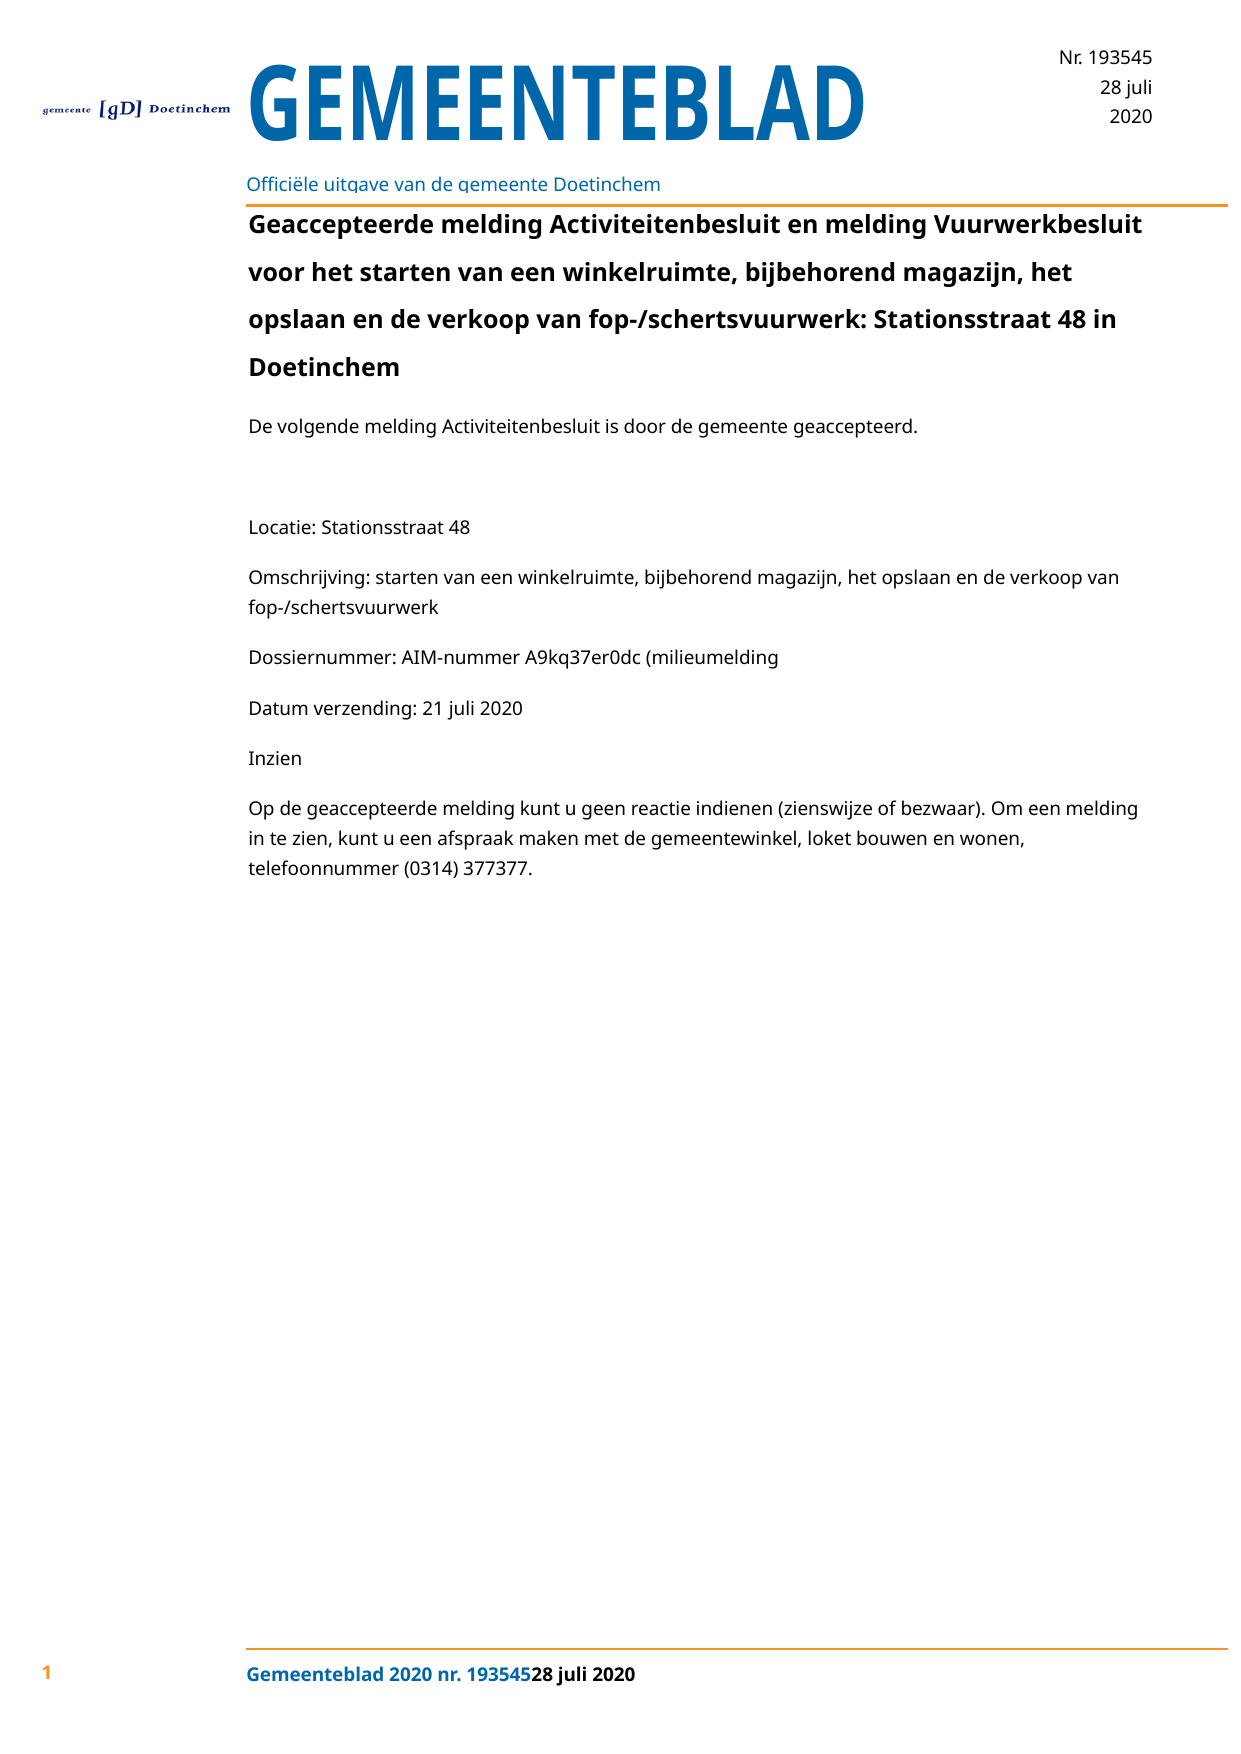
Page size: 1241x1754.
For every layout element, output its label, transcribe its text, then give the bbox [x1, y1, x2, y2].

text Datum verzending: 21 juli 2020 [248, 695, 1152, 721]
picture [41, 47, 231, 172]
text Locatie: Stationsstraat 48 [248, 514, 1152, 540]
text Op de geaccepteerde melding kunt u geen reactie indienen (zienswijze of bezwaar). Om een melding in te zien, kunt u een afspraak maken met de gemeentewinkel, loket bouwen en wonen, telefoonnummer (0314) 377377. [248, 796, 1152, 881]
text Geaccepteerde melding Activiteitenbesluit en melding Vuurwerkbesluit voor het starten van een winkelruimte, bijbehorend magazijn, het opslaan en de verkoop van fop-/schertsvuurwerk: Stationsstraat 48 in Doetinchem [248, 207, 1152, 384]
text Inzien [248, 745, 1152, 771]
text De volgende melding Activiteitenbesluit is door de gemeente geaccepteerd. [248, 413, 1152, 439]
text Dossiernummer: AIM-nummer A9kq37er0dc (milieumelding [248, 644, 1152, 670]
text Omschrijving: starten van een winkelruimte, bijbehorend magazijn, het opslaan en de verkoop van fop-/schertsvuurwerk [248, 564, 1152, 620]
